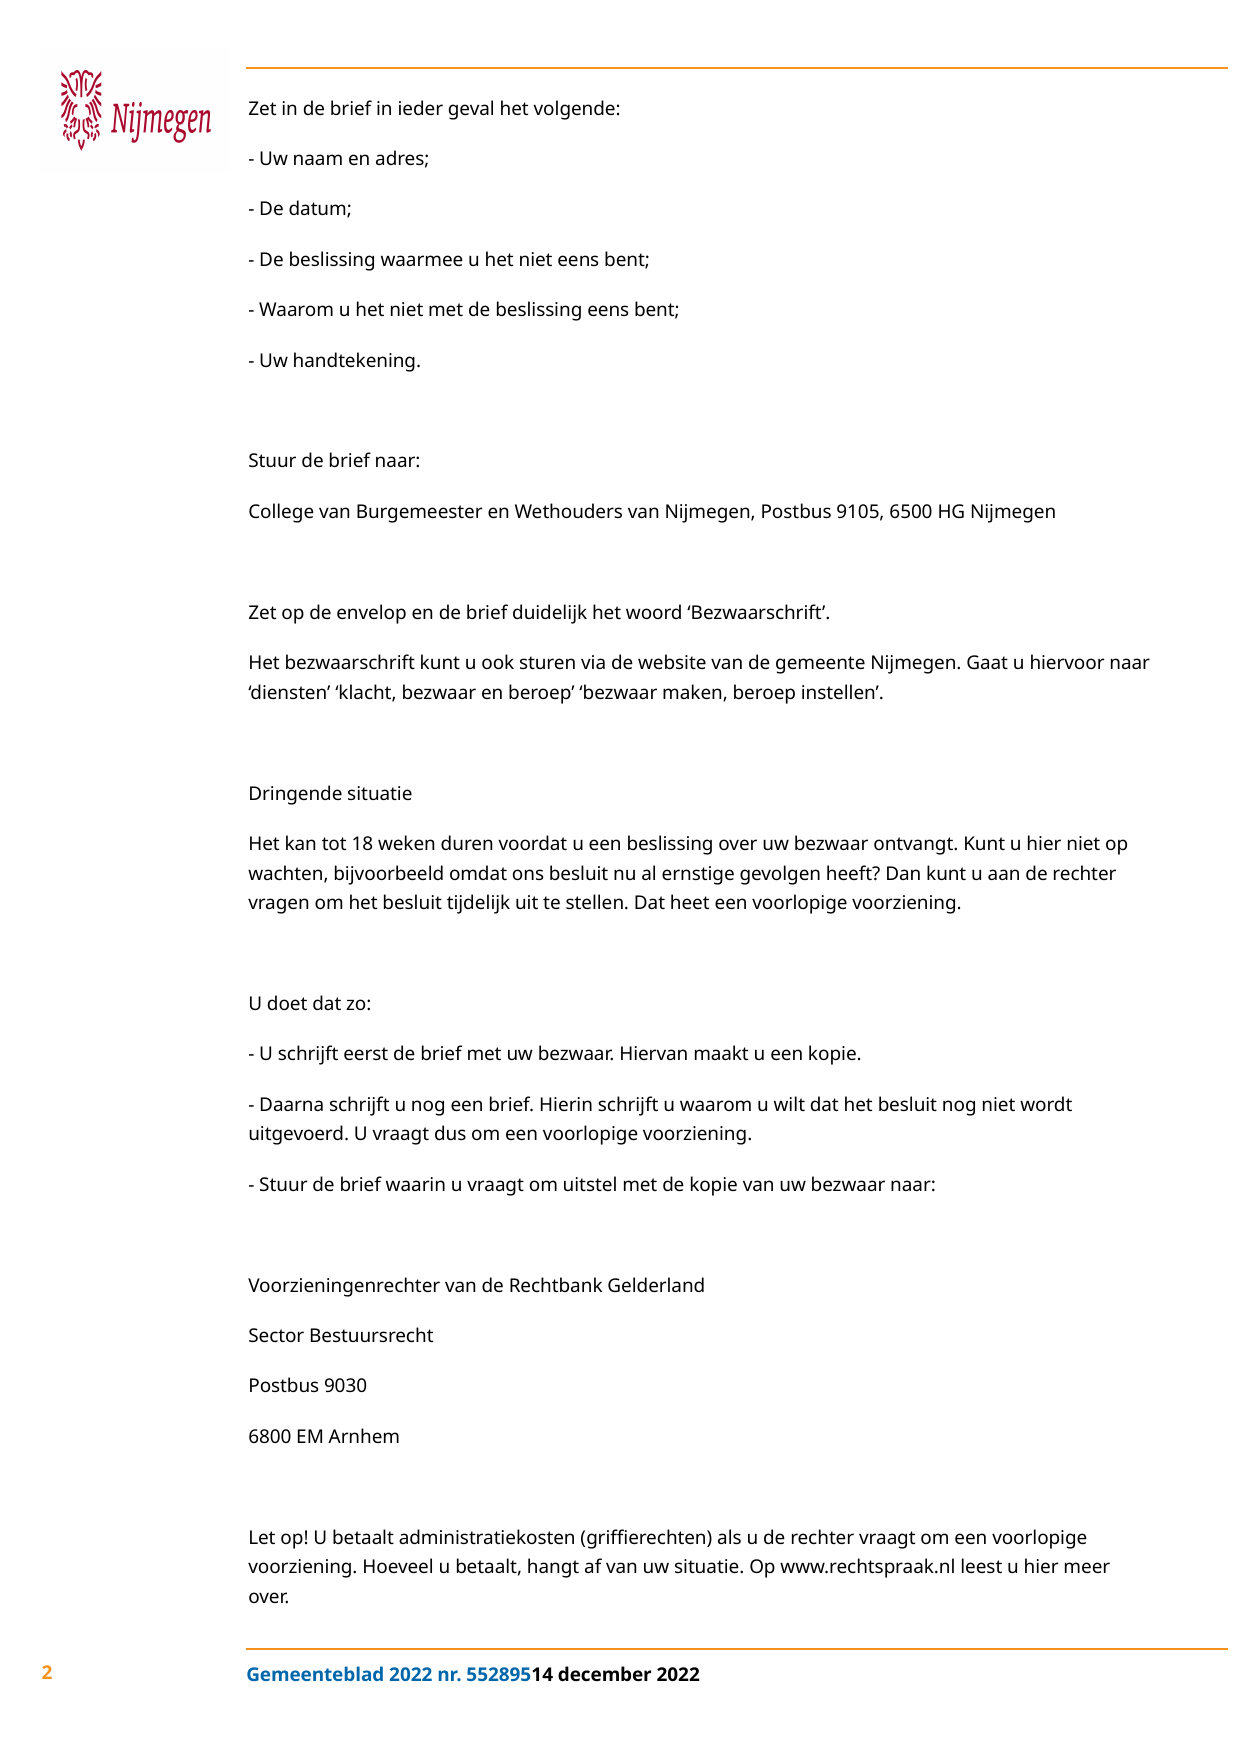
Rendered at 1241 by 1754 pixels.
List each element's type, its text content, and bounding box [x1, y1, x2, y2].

text - Waarom u het niet met de beslissing eens bent; [248, 296, 1152, 322]
text Zet op de envelop en de brief duidelijk het woord ‘Bezwaarschrift’. [248, 599, 1152, 625]
text - Stuur de brief waarin u vraagt om uitstel met de kopie van uw bezwaar naar: [248, 1171, 1152, 1197]
picture [41, 47, 231, 172]
text Voorzieningenrechter van de Rechtbank Gelderland [248, 1272, 1152, 1298]
text College van Burgemeester en Wethouders van Nijmegen, Postbus 9105, 6500 HG Nijmegen [248, 498, 1152, 524]
text Het kan tot 18 weken duren voordat u een beslissing over uw bezwaar ontvangt. Kunt u hier niet op wachten, bijvoorbeeld omdat ons besluit nu al ernstige gevolgen heeft? Dan kunt u aan de rechter vragen om het besluit tijdelijk uit te stellen. Dat heet een voorlopige voorziening. [248, 830, 1152, 915]
text Het bezwaarschrift kunt u ook sturen via de website van de gemeente Nijmegen. Gaat u hiervoor naar ‘diensten’ ‘klacht, bezwaar en beroep’ ‘bezwaar maken, beroep instellen’. [248, 649, 1152, 705]
text - Uw naam en adres; [248, 145, 1152, 171]
text Postbus 9030 [248, 1373, 1152, 1398]
text Let op! U betaalt administratiekosten (griffierechten) als u de rechter vraagt om een voorlopige voorziening. Hoeveel u betaalt, hangt af van uw situatie. Op www.rechtspraak.nl leest u hier meer over. [248, 1524, 1152, 1609]
text Sector Bestuursrecht [248, 1322, 1152, 1348]
text Stuur de brief naar: [248, 448, 1152, 473]
text 6800 EM Arnhem [248, 1423, 1152, 1449]
text - Daarna schrijft u nog een brief. Hierin schrijft u waarom u wilt dat het besluit nog niet wordt uitgevoerd. U vraagt dus om een voorlopige voorziening. [248, 1091, 1152, 1146]
text Dringende situatie [248, 780, 1152, 806]
text - U schrijft eerst de brief met uw bezwaar. Hiervan maakt u een kopie. [248, 1041, 1152, 1066]
text - De datum; [248, 196, 1152, 221]
text U doet dat zo: [248, 990, 1152, 1016]
text - De beslissing waarmee u het niet eens bent; [248, 246, 1152, 272]
text - Uw handtekening. [248, 347, 1152, 373]
text Zet in de brief in ieder geval het volgende: [248, 95, 1152, 121]
